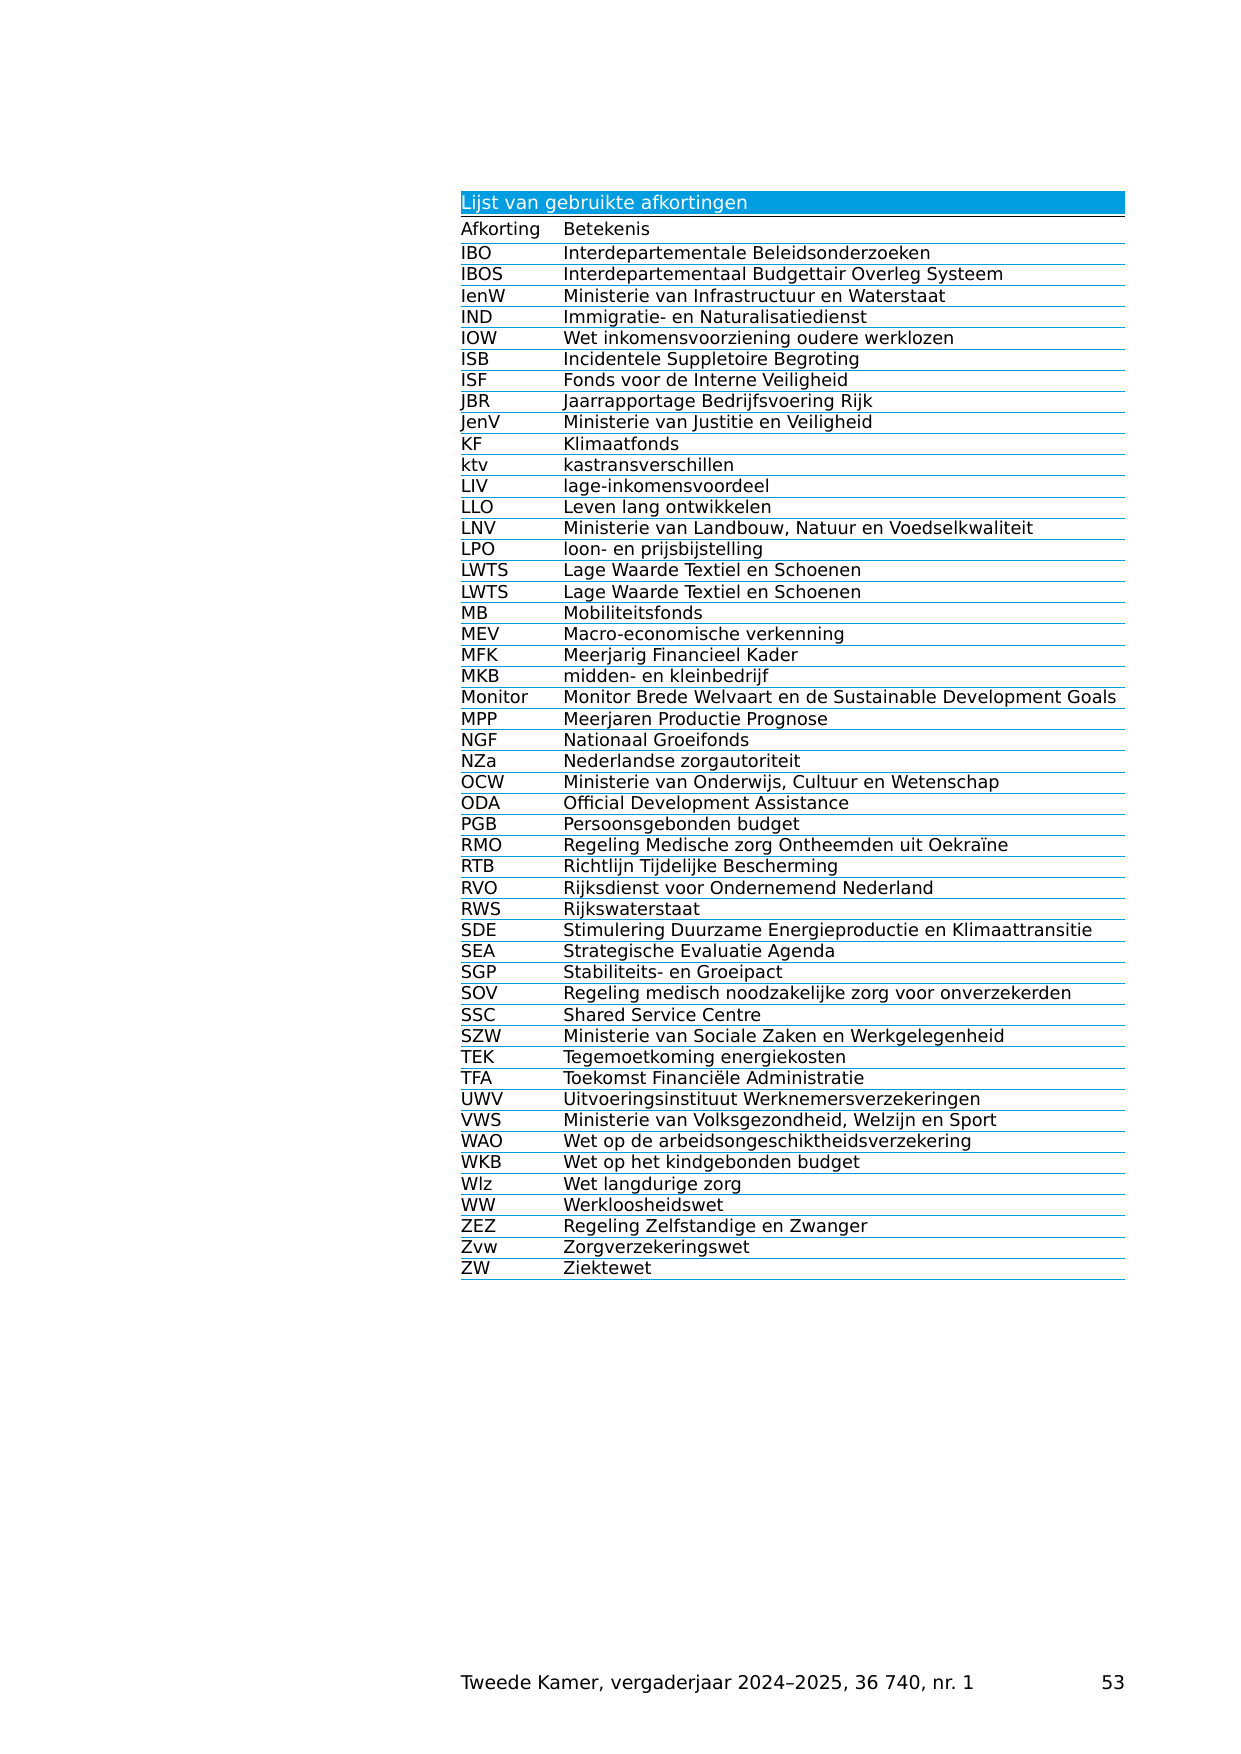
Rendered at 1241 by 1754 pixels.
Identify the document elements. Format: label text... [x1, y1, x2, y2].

table_cell loon- en prijsbijstelling [560, 540, 1125, 560]
table_cell Wet inkomensvoorziening oudere werklozen [560, 328, 1125, 348]
table_cell Monitor Brede Welvaart en de Sustainable Development Goals [560, 688, 1125, 708]
table_cell midden- en kleinbedrijf [560, 667, 1125, 687]
table_cell ktv [461, 455, 560, 475]
table_cell Mobiliteitsfonds [560, 603, 1125, 623]
table_cell Richtlijn Tijdelijke Bescherming [560, 857, 1125, 877]
table_cell Regeling Zelfstandige en Zwanger [560, 1216, 1125, 1237]
table_cell Nationaal Groeifonds [560, 730, 1125, 750]
table_cell Rijksdienst voor Ondernemend Nederland [560, 878, 1125, 898]
table_cell SSC [461, 1005, 560, 1025]
table_cell SZW [461, 1026, 560, 1046]
table_cell LLO [461, 498, 560, 518]
table_cell Wlz [461, 1174, 560, 1194]
table_cell LIV [461, 476, 560, 496]
table_cell Nederlandse zorgautoriteit [560, 751, 1125, 771]
table_cell OCW [461, 773, 560, 792]
table_cell PGB [461, 815, 560, 835]
table_cell Ministerie van Landbouw, Natuur en Voedselkwaliteit [560, 519, 1125, 539]
table_cell Zorgverzekeringswet [560, 1238, 1125, 1258]
table_cell JenV [461, 413, 560, 433]
table_cell Betekenis [560, 217, 1125, 243]
table_cell UWV [461, 1090, 560, 1110]
table_cell RTB [461, 857, 560, 877]
table_cell MPP [461, 709, 560, 729]
table_cell MEV [461, 624, 560, 644]
table_cell SDE [461, 920, 560, 941]
table_cell Official Development Assistance [560, 794, 1125, 814]
table_cell ODA [461, 794, 560, 814]
table_cell Stimulering Duurzame Energieproductie en Klimaattransitie [560, 920, 1125, 941]
table_cell Ministerie van Onderwijs, Cultuur en Wetenschap [560, 773, 1125, 792]
table_cell Immigratie- en Naturalisatiedienst [560, 307, 1125, 327]
table_cell Lage Waarde Textiel en Schoenen [560, 561, 1125, 581]
table_cell LWTS [461, 561, 560, 581]
table_cell IOW [461, 328, 560, 348]
table_cell LNV [461, 519, 560, 539]
table_cell ISB [461, 350, 560, 369]
table_cell JBR [461, 392, 560, 412]
table_cell KF [461, 434, 560, 454]
table_cell NZa [461, 751, 560, 771]
table_cell Afkorting [461, 217, 560, 243]
table_cell Ministerie van Sociale Zaken en Werkgelegenheid [560, 1026, 1125, 1046]
table_cell Meerjaren Productie Prognose [560, 709, 1125, 729]
table_cell Rijkswaterstaat [560, 899, 1125, 919]
table_cell SOV [461, 984, 560, 1004]
table_cell TEK [461, 1047, 560, 1067]
table_cell Interdepartementaal Budgettair Overleg Systeem [560, 265, 1125, 285]
table_cell Klimaatfonds [560, 434, 1125, 454]
table_cell MKB [461, 667, 560, 687]
table_cell RVO [461, 878, 560, 898]
table_cell Werkloosheidswet [560, 1195, 1125, 1215]
table_cell Ziektewet [560, 1259, 1125, 1279]
table_cell SEA [461, 942, 560, 962]
table_cell IBO [461, 244, 560, 264]
table_cell Interdepartementale Beleidsonderzoeken [560, 244, 1125, 264]
table_cell Wet langdurige zorg [560, 1174, 1125, 1194]
table_cell Uitvoeringsinstituut Werknemersverzekeringen [560, 1090, 1125, 1110]
table_cell Meerjarig Financieel Kader [560, 646, 1125, 666]
table_cell MFK [461, 646, 560, 666]
table_cell IenW [461, 286, 560, 306]
table_cell Wet op de arbeidsongeschiktheidsverzekering [560, 1132, 1125, 1152]
table_cell MB [461, 603, 560, 623]
table_cell Incidentele Suppletoire Begroting [560, 350, 1125, 369]
table_cell Toekomst Financiële Administratie [560, 1069, 1125, 1088]
table_cell VWS [461, 1111, 560, 1131]
table_cell Regeling medisch noodzakelijke zorg voor onverzekerden [560, 984, 1125, 1004]
table_cell lage-inkomensvoordeel [560, 476, 1125, 496]
table_cell ZW [461, 1259, 560, 1279]
table_cell Tegemoetkoming energiekosten [560, 1047, 1125, 1067]
table_cell IND [461, 307, 560, 327]
table_cell Zvw [461, 1238, 560, 1258]
table_cell SGP [461, 963, 560, 983]
table_cell RMO [461, 836, 560, 856]
table_cell Ministerie van Justitie en Veiligheid [560, 413, 1125, 433]
table_cell Strategische Evaluatie Agenda [560, 942, 1125, 962]
table_cell Ministerie van Infrastructuur en Waterstaat [560, 286, 1125, 306]
table_cell ISF [461, 371, 560, 391]
table_cell WKB [461, 1153, 560, 1173]
table_cell NGF [461, 730, 560, 750]
table_cell TFA [461, 1069, 560, 1088]
table_cell Persoonsgebonden budget [560, 815, 1125, 835]
table_cell Regeling Medische zorg Ontheemden uit Oekraïne [560, 836, 1125, 856]
table_cell Leven lang ontwikkelen [560, 498, 1125, 518]
table_cell Jaarrapportage Bedrijfsvoering Rijk [560, 392, 1125, 412]
table_cell Monitor [461, 688, 560, 708]
table_cell Stabiliteits- en Groeipact [560, 963, 1125, 983]
table_cell Lage Waarde Textiel en Schoenen [560, 582, 1125, 602]
table_cell RWS [461, 899, 560, 919]
table_cell Fonds voor de Interne Veiligheid [560, 371, 1125, 391]
table_cell WW [461, 1195, 560, 1215]
table_cell Wet op het kindgebonden budget [560, 1153, 1125, 1173]
table_cell ZEZ [461, 1216, 560, 1237]
table_cell LWTS [461, 582, 560, 602]
table_cell Shared Service Centre [560, 1005, 1125, 1025]
table_cell Macro-economische verkenning [560, 624, 1125, 644]
table_cell Ministerie van Volksgezondheid, Welzijn en Sport [560, 1111, 1125, 1131]
table_cell WAO [461, 1132, 560, 1152]
table_cell IBOS [461, 265, 560, 285]
table_cell LPO [461, 540, 560, 560]
table_cell kastransverschillen [560, 455, 1125, 475]
